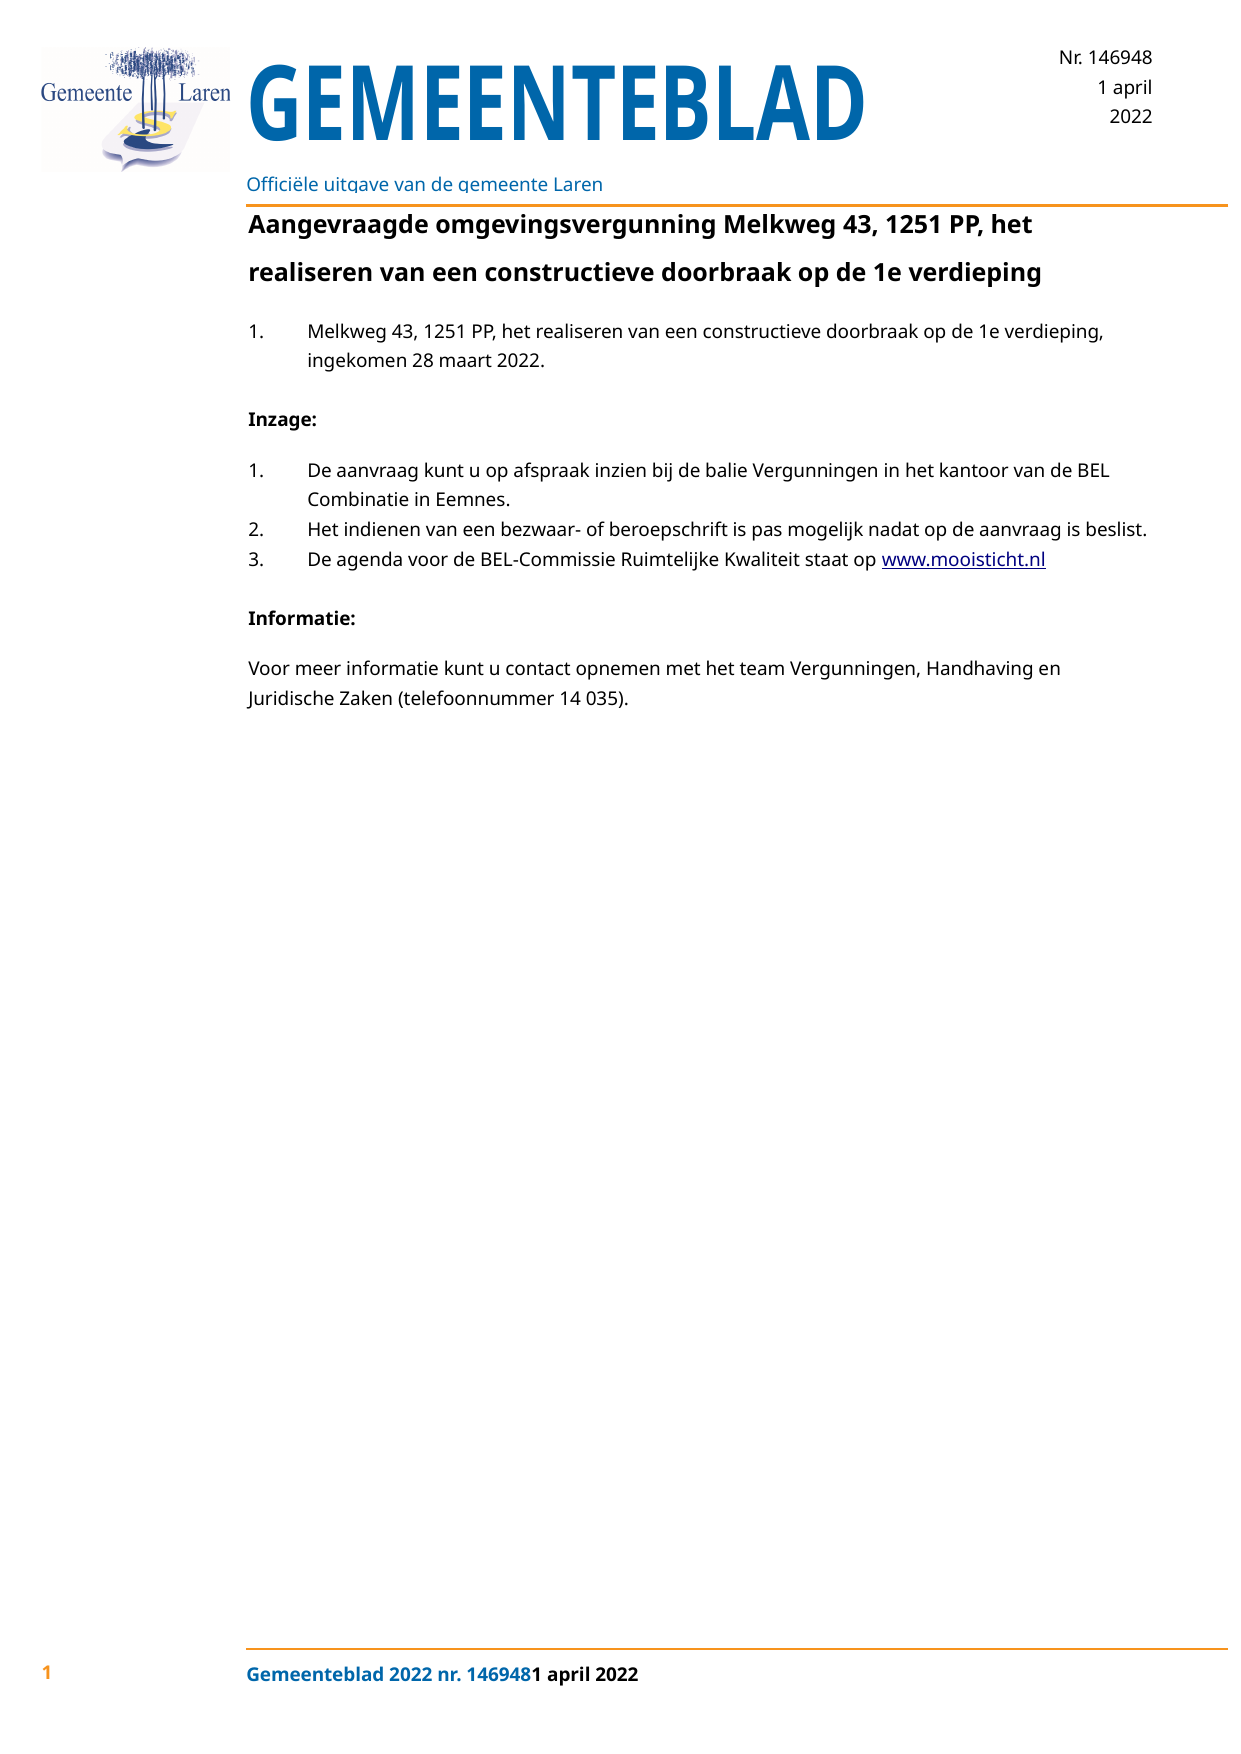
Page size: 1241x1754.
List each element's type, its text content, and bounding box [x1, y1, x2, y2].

list De agenda voor de BEL-Commissie Ruimtelijke Kwaliteit staat op www.mooisticht.nl [248, 546, 1152, 572]
picture [41, 47, 231, 172]
list Melkweg 43, 1251 PP, het realiseren van een constructieve doorbraak op de 1e verdieping, ingekomen 28 maart 2022. [248, 318, 1152, 373]
text Informatie: [248, 605, 1152, 631]
text Voor meer informatie kunt u contact opnemen met het team Vergunningen, Handhaving en Juridische Zaken (telefoonnummer 14 035). [248, 655, 1152, 711]
list Het indienen van een bezwaar- of beroepschrift is pas mogelijk nadat op de aanvraag is beslist. [248, 516, 1152, 542]
list De aanvraag kunt u op afspraak inzien bij de balie Vergunningen in het kantoor van de BEL Combinatie in Eemnes. [248, 457, 1152, 512]
text Inzage: [248, 407, 1152, 432]
text Aangevraagde omgevingsvergunning Melkweg 43, 1251 PP, het realiseren van een constructieve doorbraak op de 1e verdieping [248, 207, 1152, 288]
